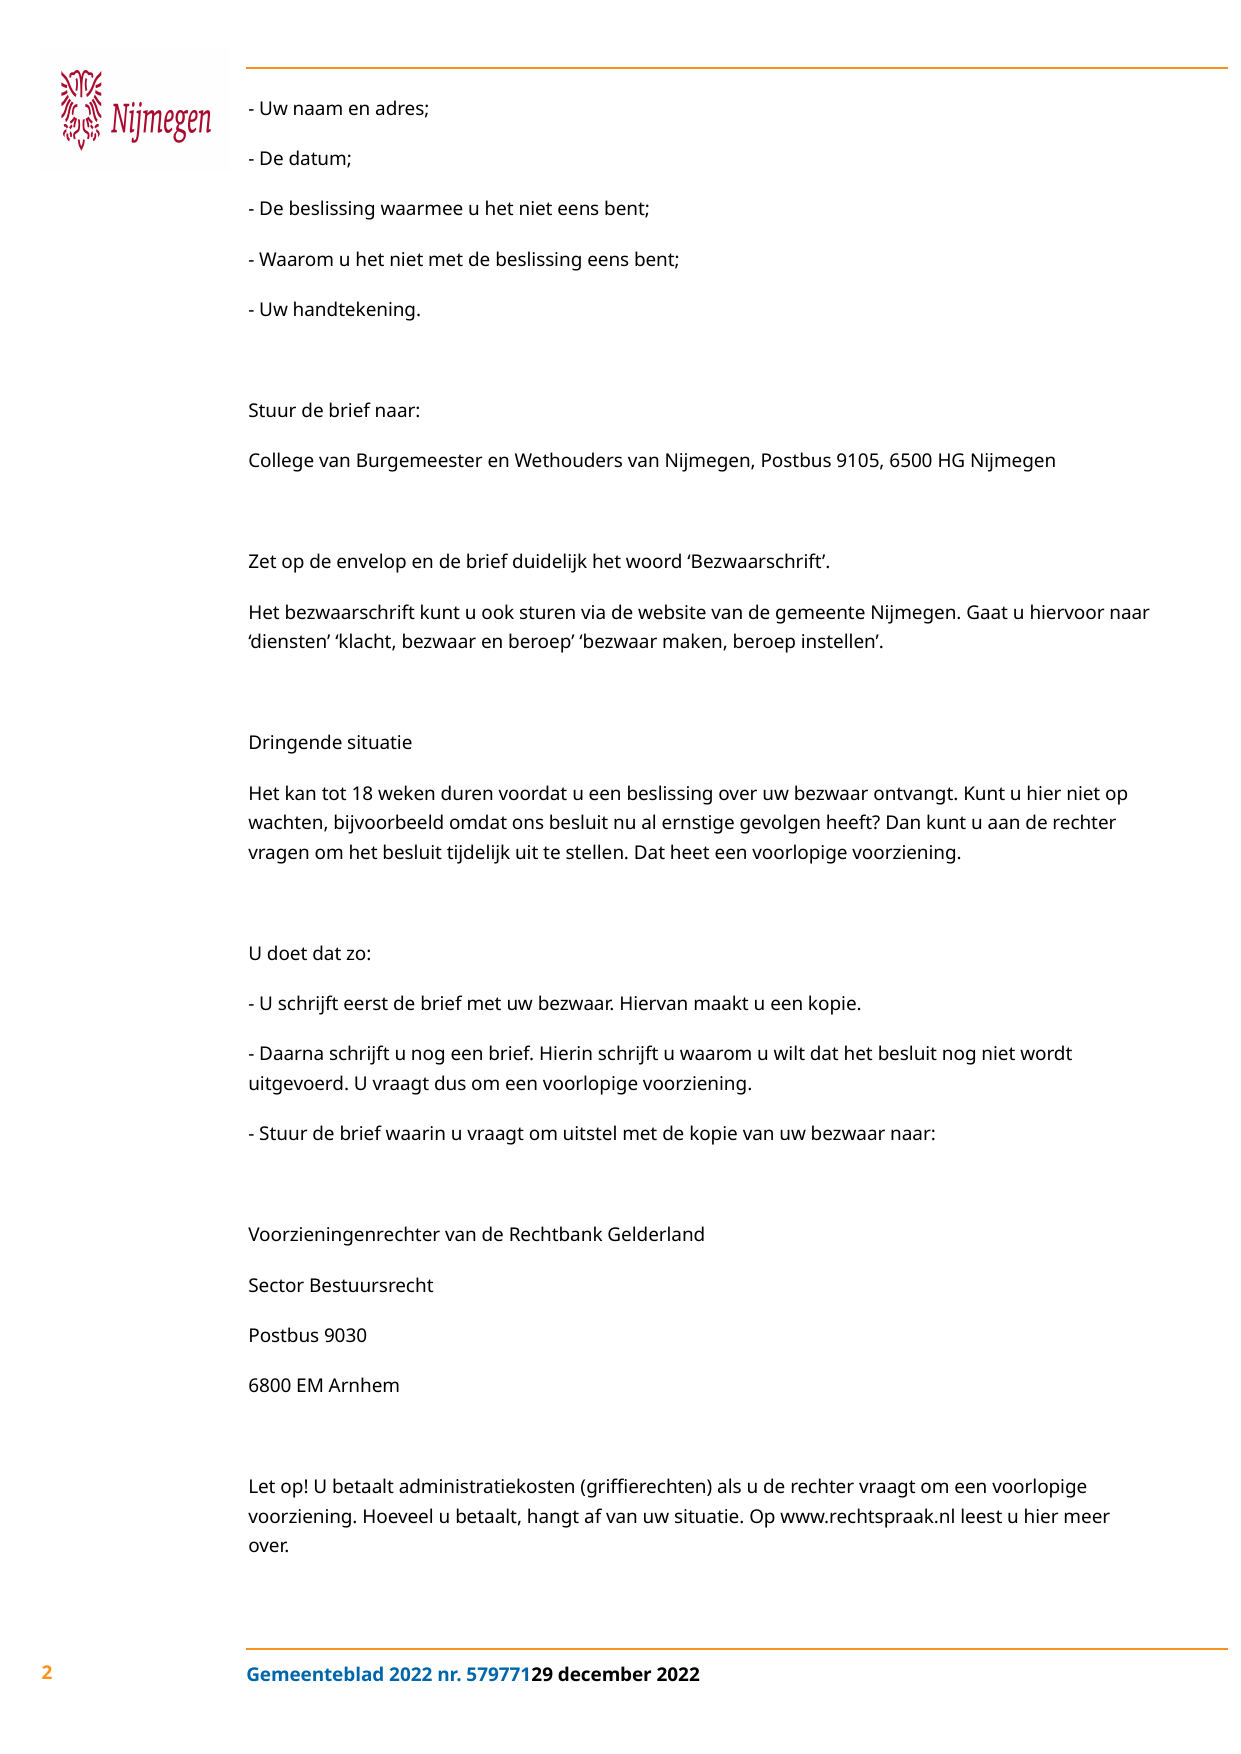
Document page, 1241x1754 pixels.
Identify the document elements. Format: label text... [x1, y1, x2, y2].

text U doet dat zo: [248, 940, 1152, 966]
text - De datum; [248, 145, 1152, 171]
text Stuur de brief naar: [248, 397, 1152, 423]
picture [41, 47, 231, 172]
text - Uw handtekening. [248, 296, 1152, 322]
text Zet op de envelop en de brief duidelijk het woord ‘Bezwaarschrift’. [248, 548, 1152, 574]
text Sector Bestuursrecht [248, 1272, 1152, 1298]
text Dringende situatie [248, 729, 1152, 755]
text - De beslissing waarmee u het niet eens bent; [248, 196, 1152, 221]
text Let op! U betaalt administratiekosten (griffierechten) als u de rechter vraagt om een voorlopige voorziening. Hoeveel u betaalt, hangt af van uw situatie. Op www.rechtspraak.nl leest u hier meer over. [248, 1473, 1152, 1558]
text Voorzieningenrechter van de Rechtbank Gelderland [248, 1221, 1152, 1247]
text Het kan tot 18 weken duren voordat u een beslissing over uw bezwaar ontvangt. Kunt u hier niet op wachten, bijvoorbeeld omdat ons besluit nu al ernstige gevolgen heeft? Dan kunt u aan de rechter vragen om het besluit tijdelijk uit te stellen. Dat heet een voorlopige voorziening. [248, 780, 1152, 865]
text College van Burgemeester en Wethouders van Nijmegen, Postbus 9105, 6500 HG Nijmegen [248, 448, 1152, 473]
text 6800 EM Arnhem [248, 1373, 1152, 1398]
text Het bezwaarschrift kunt u ook sturen via de website van de gemeente Nijmegen. Gaat u hiervoor naar ‘diensten’ ‘klacht, bezwaar en beroep’ ‘bezwaar maken, beroep instellen’. [248, 599, 1152, 654]
text - Waarom u het niet met de beslissing eens bent; [248, 246, 1152, 272]
text Postbus 9030 [248, 1322, 1152, 1348]
text - U schrijft eerst de brief met uw bezwaar. Hiervan maakt u een kopie. [248, 990, 1152, 1016]
text - Daarna schrijft u nog een brief. Hierin schrijft u waarom u wilt dat het besluit nog niet wordt uitgevoerd. U vraagt dus om een voorlopige voorziening. [248, 1041, 1152, 1096]
text - Stuur de brief waarin u vraagt om uitstel met de kopie van uw bezwaar naar: [248, 1121, 1152, 1146]
text - Uw naam en adres; [248, 95, 1152, 121]
